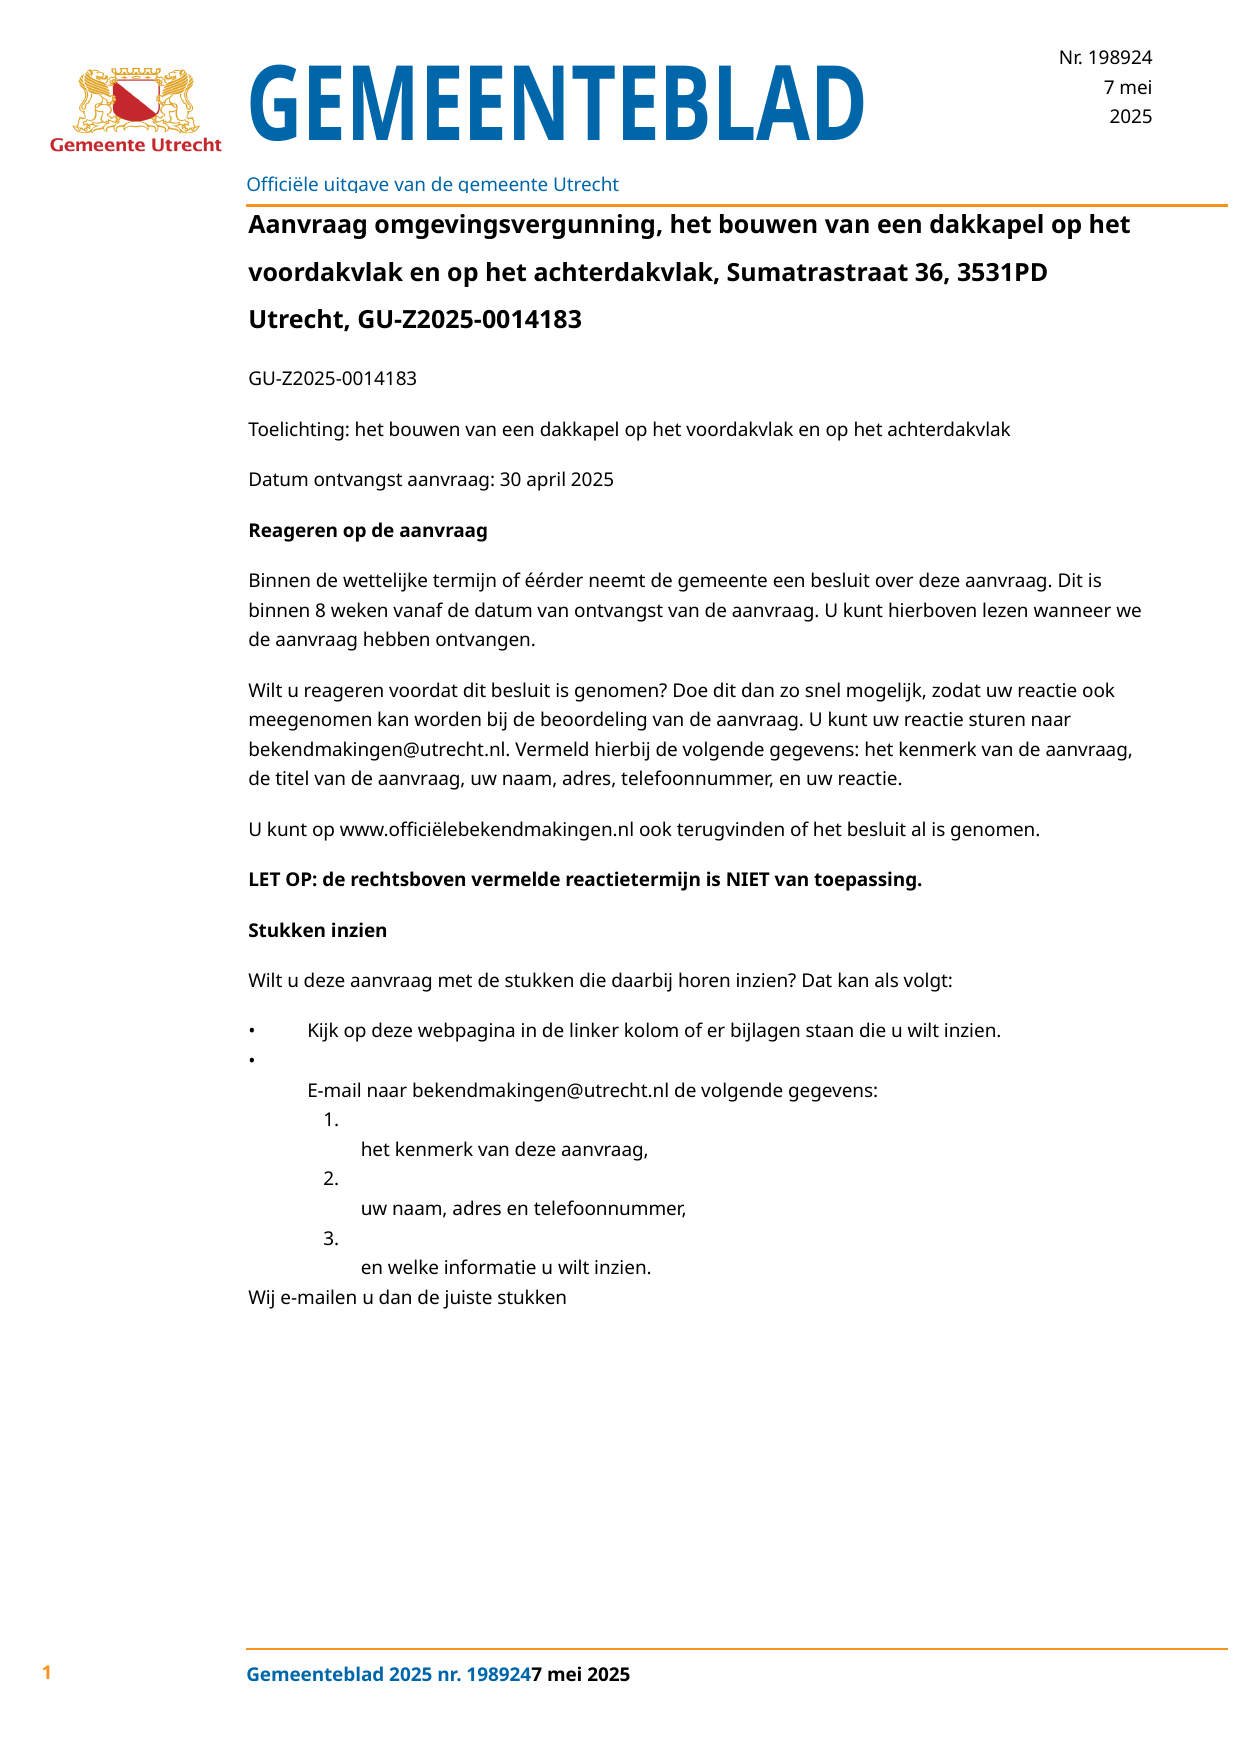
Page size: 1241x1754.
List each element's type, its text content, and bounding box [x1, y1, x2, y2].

text Datum ontvangst aanvraag: 30 april 2025 [248, 466, 1152, 492]
text Reageren op de aanvraag [248, 517, 1152, 542]
text Toelichting: het bouwen van een dakkapel op het voordakvlak en op het achterdakvlak [248, 416, 1152, 442]
text U kunt op www.officiëlebekendmakingen.nl ook terugvinden of het besluit al is genomen. [248, 816, 1152, 842]
text GU-Z2025-0014183 [248, 366, 1152, 391]
text Wij e-mailen u dan de juiste stukken [248, 1284, 1152, 1309]
list Kijk op deze webpagina in de linker kolom of er bijlagen staan die u wilt inzien. [248, 1018, 1152, 1043]
text Aanvraag omgevingsvergunning, het bouwen van een dakkapel op het voordakvlak en op het achterdakvlak, Sumatrastraat 36, 3531PD Utrecht, GU-Z2025-0014183 [248, 207, 1152, 336]
list E-mail naar bekendmakingen@utrecht.nl de volgende gegevens: [248, 1077, 1152, 1102]
text Wilt u deze aanvraag met de stukken die daarbij horen inzien? Dat kan als volgt: [248, 967, 1152, 993]
text Wilt u reageren voordat dit besluit is genomen? Doe dit dan zo snel mogelijk, zodat uw reactie ook meegenomen kan worden bij de beoordeling van de aanvraag. U kunt uw reactie sturen naar bekendmakingen@utrecht.nl. Vermeld hierbij de volgende gegevens: het kenmerk van de aanvraag, de titel van de aanvraag, uw naam, adres, telefoonnummer, en uw reactie. [248, 677, 1152, 791]
list het kenmerk van deze aanvraag, [323, 1136, 1152, 1162]
text Binnen de wettelijke termijn of éérder neemt de gemeente een besluit over deze aanvraag. Dit is binnen 8 weken vanaf de datum van ontvangst van de aanvraag. U kunt hierboven lezen wanneer we de aanvraag hebben ontvangen. [248, 567, 1152, 652]
list uw naam, adres en telefoonnummer, [323, 1195, 1152, 1221]
text LET OP: de rechtsboven vermelde reactietermijn is NIET van toepassing. [248, 866, 1152, 892]
list en welke informatie u wilt inzien. [323, 1254, 1152, 1280]
text Stukken inzien [248, 917, 1152, 942]
picture [41, 47, 231, 172]
